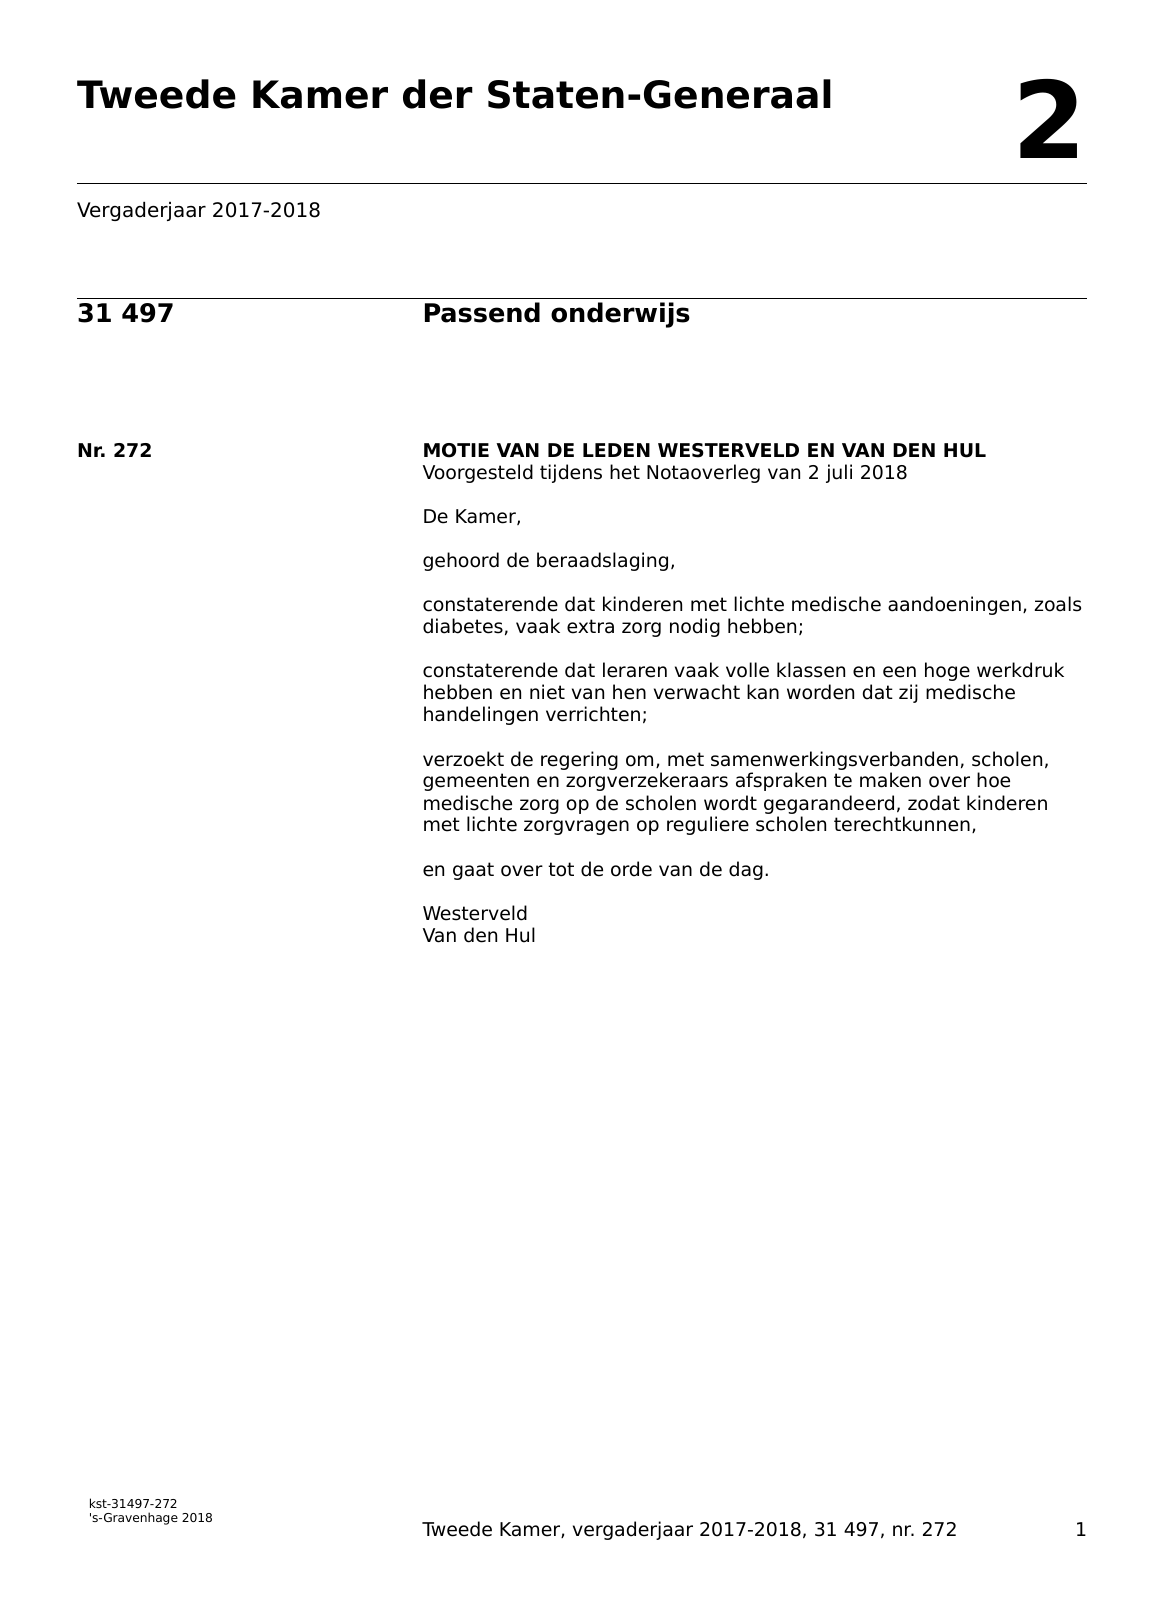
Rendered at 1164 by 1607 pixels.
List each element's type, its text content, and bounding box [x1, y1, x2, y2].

text Voorgesteld tijdens het Notaoverleg van 2 juli 2018 [422, 462, 1087, 484]
text verzoekt de regering om, met samenwerkingsverbanden, scholen, gemeenten en zorgverzekeraars afspraken te maken over hoe medische zorg op de scholen wordt gegarandeerd, zodat kinderen met lichte zorgvragen op reguliere scholen terechtkunnen, [422, 748, 1087, 836]
subtitle 31 497 Passend onderwijs [77, 299, 1087, 329]
text constaterende dat kinderen met lichte medische aandoeningen, zoals diabetes, vaak extra zorg nodig hebben; [422, 594, 1087, 638]
text gehoord de beraadslaging, [422, 550, 1087, 572]
table_cell Vergaderjaar 2017-2018 [77, 184, 1087, 298]
text kst-31497-272 [88, 1497, 323, 1511]
text Westerveld [422, 903, 1087, 925]
text De Kamer, [422, 506, 1087, 528]
text Van den Hul [422, 925, 1087, 947]
table_header 2 [886, 59, 1087, 183]
text en gaat over tot de orde van de dag. [422, 858, 1087, 881]
subtitle Nr. 272 MOTIE VAN DE LEDEN WESTERVELD EN VAN DEN HUL [77, 440, 1087, 462]
table_header Tweede Kamer der Staten-Generaal [77, 59, 886, 183]
text constaterende dat leraren vaak volle klassen en een hoge werkdruk hebben en niet van hen verwacht kan worden dat zij medische handelingen verrichten; [422, 660, 1087, 726]
text 's-Gravenhage 2018 [88, 1511, 323, 1525]
